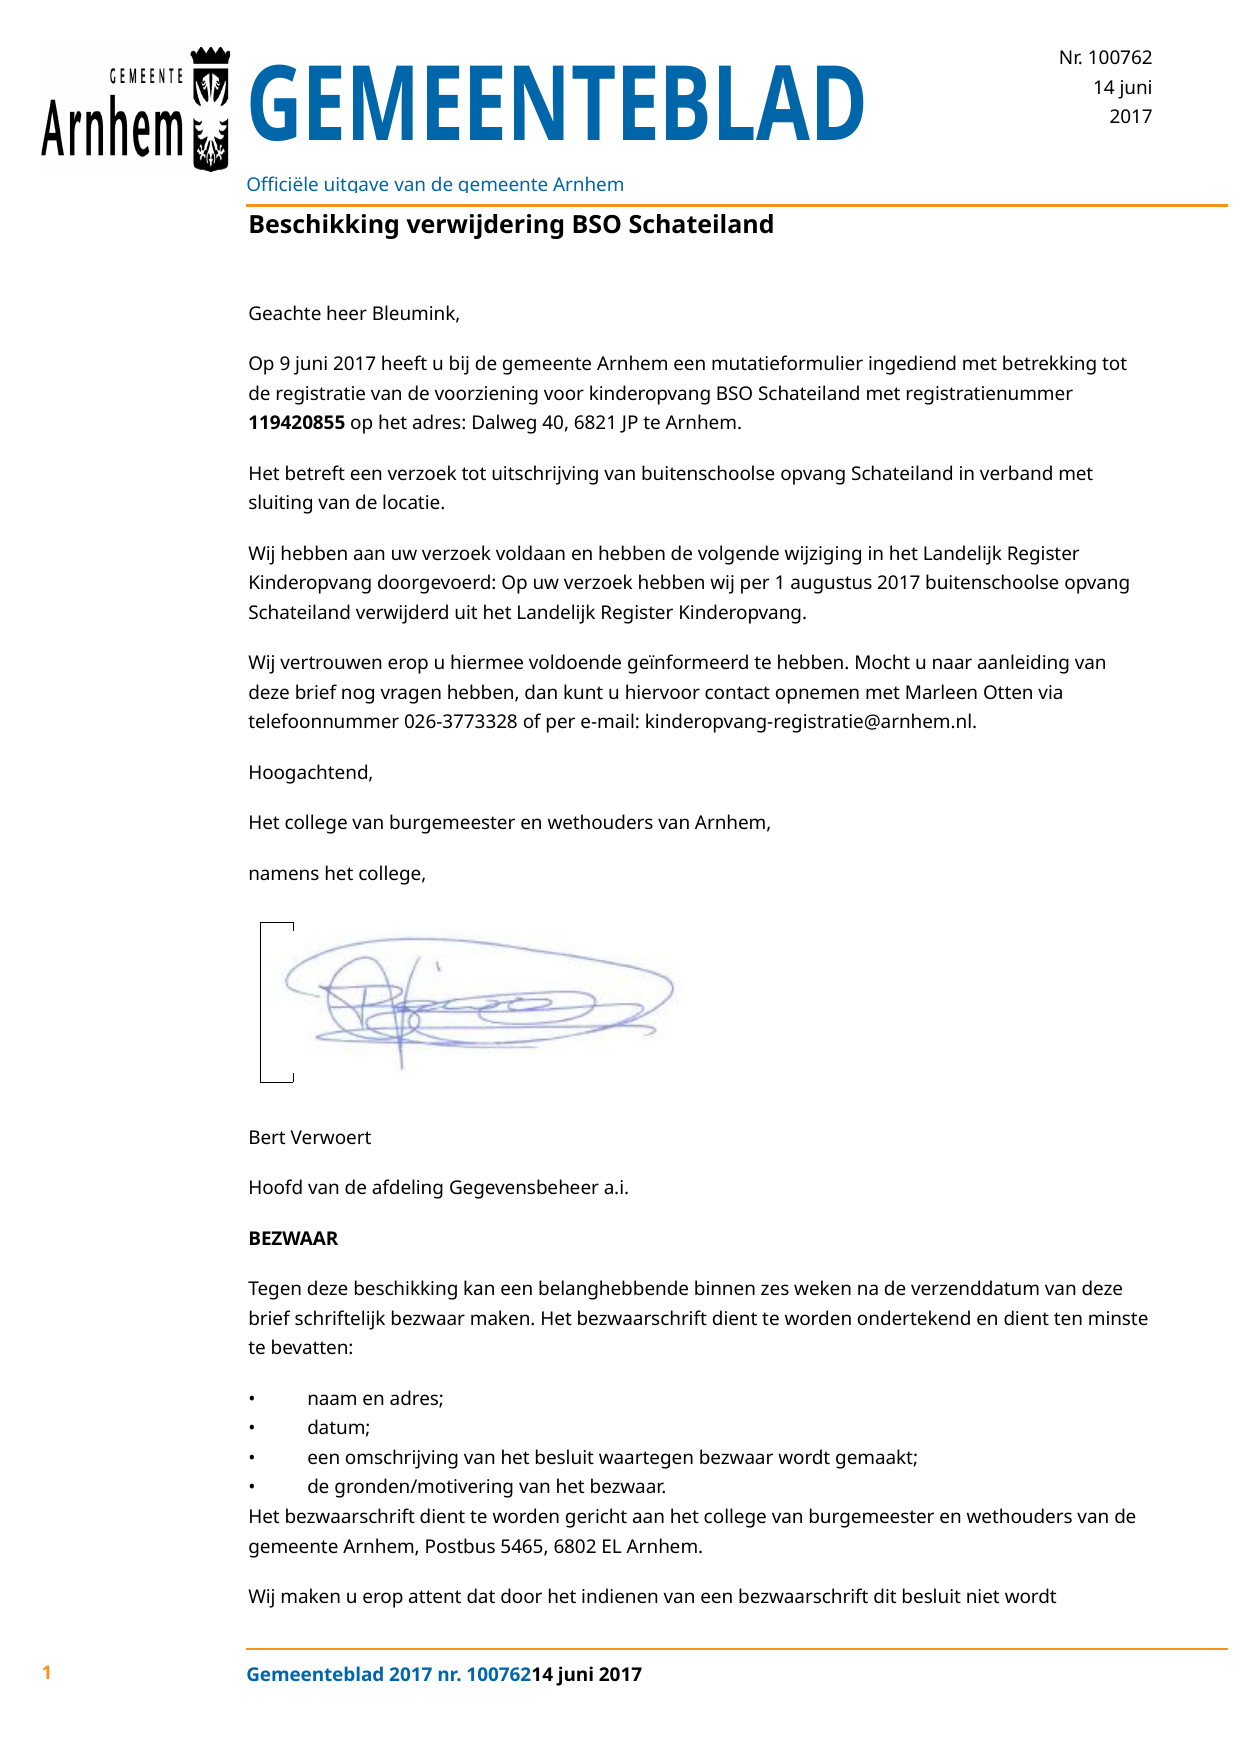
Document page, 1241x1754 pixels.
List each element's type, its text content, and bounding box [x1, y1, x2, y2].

text Wij vertrouwen erop u hiermee voldoende geïnformeerd te hebben. Mocht u naar aanleiding van deze brief nog vragen hebben, dan kunt u hiervoor contact opnemen met Marleen Otten via telefoonnummer 026-3773328 of per e-mail: kinderopvang-registratie@arnhem.nl. [248, 649, 1152, 734]
text Geachte heer Bleumink, [248, 300, 1152, 326]
text Op 9 juni 2017 heeft u bij de gemeente Arnhem een mutatieformulier ingediend met betrekking tot de registratie van de voorziening voor kinderopvang BSO Schateiland met registratienummer 119420855 op het adres: Dalweg 40, 6821 JP te Arnhem. [248, 350, 1152, 435]
text Hoogachtend, [248, 759, 1152, 785]
text Het bezwaarschrift dient te worden gericht aan het college van burgemeester en wethouders van de gemeente Arnhem, Postbus 5465, 6802 EL Arnhem. [248, 1503, 1152, 1558]
list datum; [248, 1414, 1152, 1440]
list een omschrijving van het besluit waartegen bezwaar wordt gemaakt; [248, 1444, 1152, 1470]
text Hoofd van de afdeling Gegevensbeheer a.i. [248, 1174, 1152, 1200]
text Tegen deze beschikking kan een belanghebbende binnen zes weken na de verzenddatum van deze brief schriftelijk bezwaar maken. Het bezwaarschrift dient te worden ondertekend en dient ten minste te bevatten: [248, 1275, 1152, 1360]
text Het betreft een verzoek tot uitschrijving van buitenschoolse opvang Schateiland in verband met sluiting van de locatie. [248, 460, 1152, 515]
picture [41, 47, 231, 172]
text Beschikking verwijdering BSO Schateiland [248, 207, 1152, 241]
text Wij hebben aan uw verzoek voldaan en hebben de volgende wijziging in het Landelijk Register Kinderopvang doorgevoerd: Op uw verzoek hebben wij per 1 augustus 2017 buitenschoolse opvang Schateiland verwijderd uit het Landelijk Register Kinderopvang. [248, 540, 1152, 625]
picture [268, 931, 688, 1073]
list naam en adres; [248, 1385, 1152, 1411]
text Wij maken u erop attent dat door het indienen van een bezwaarschrift dit besluit niet wordt [248, 1583, 1152, 1609]
text Bert Verwoert [248, 1124, 1152, 1150]
list de gronden/motivering van het bezwaar. [248, 1474, 1152, 1499]
text BEZWAAR [248, 1225, 1152, 1251]
text Het college van burgemeester en wethouders van Arnhem, [248, 809, 1152, 835]
text namens het college, [248, 860, 1152, 886]
